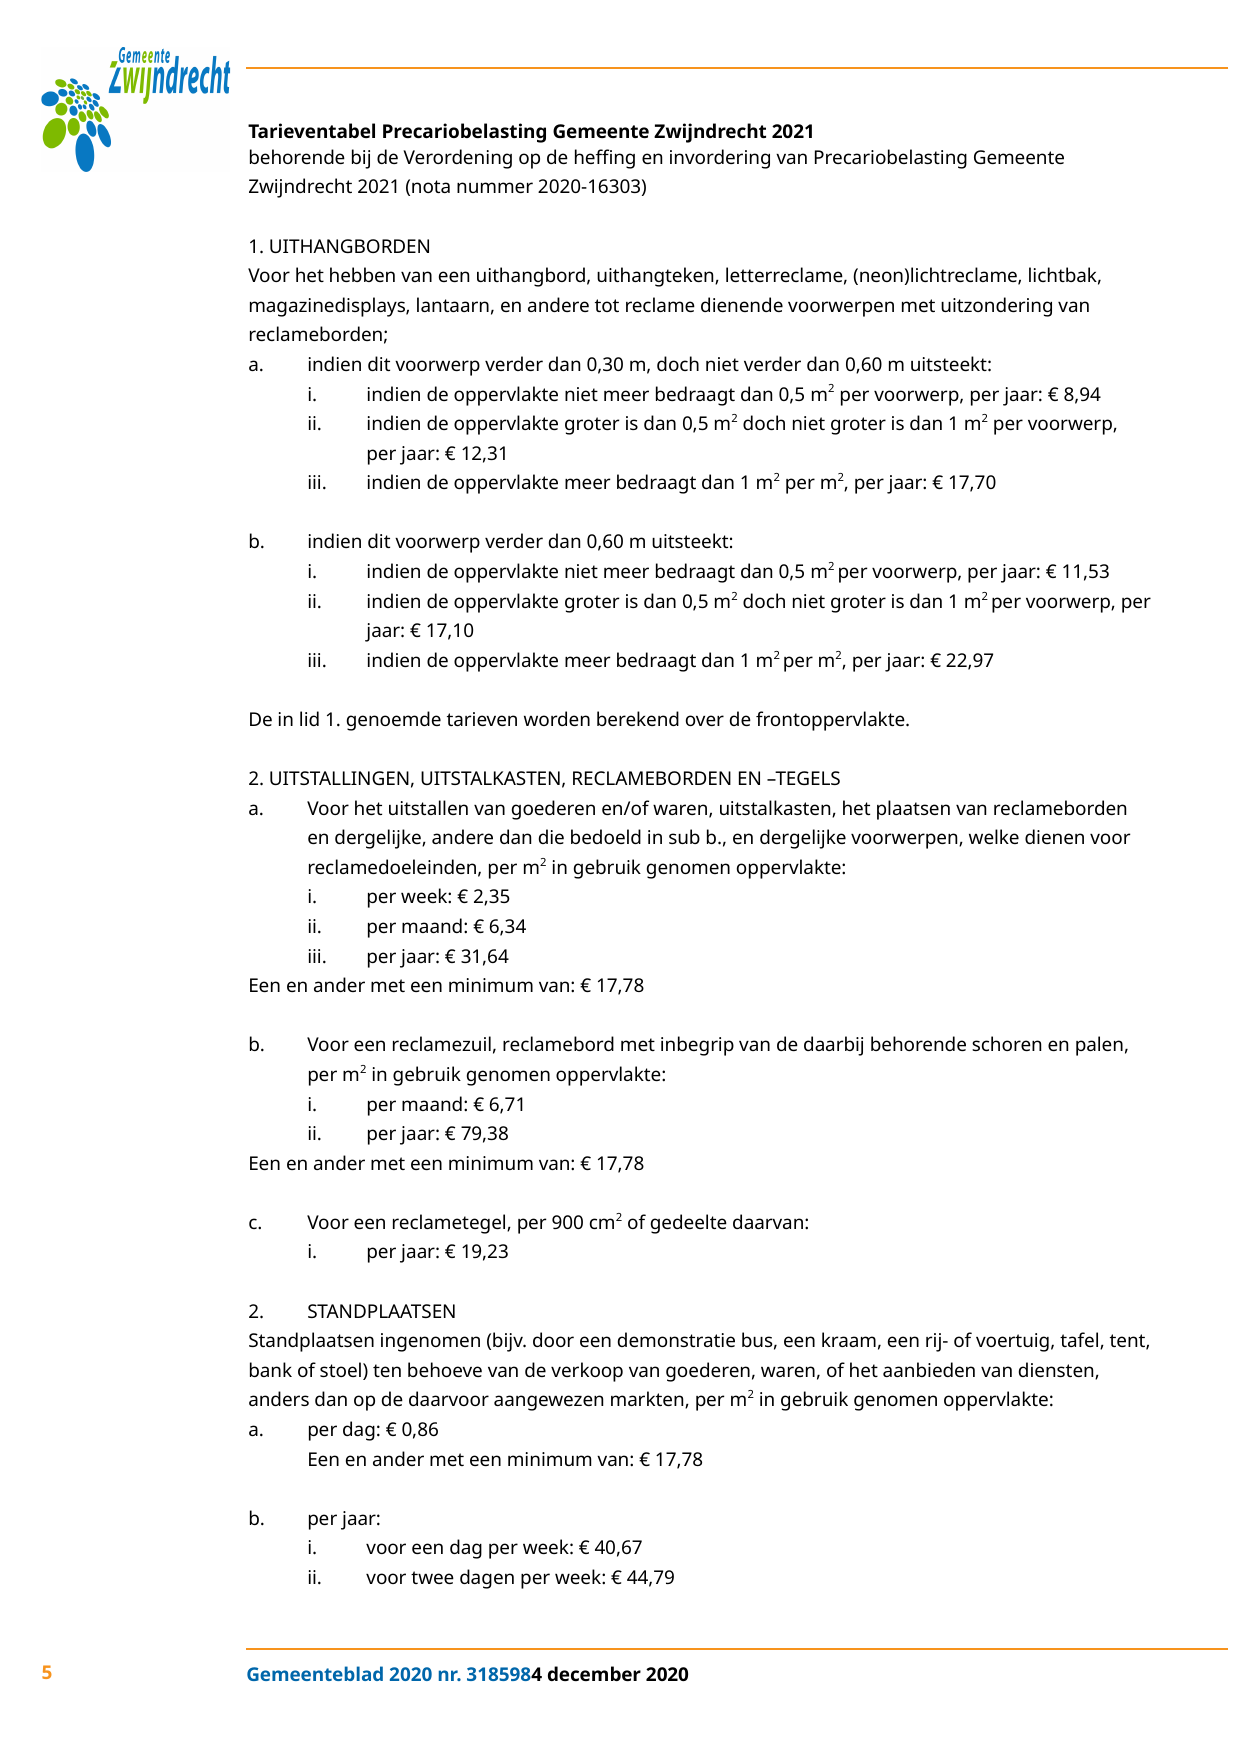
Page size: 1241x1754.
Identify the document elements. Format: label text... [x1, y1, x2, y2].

list per maand: € 6,34 [307, 913, 1152, 939]
list indien de oppervlakte groter is dan 0,5 m2 doch niet groter is dan 1 m2 per voorwerp, per jaar: € 17,10 [307, 588, 1152, 643]
list Voor het uitstallen van goederen en/of waren, uitstalkasten, het plaatsen van reclameborden en dergelijke, andere dan die bedoeld in sub b., en dergelijke voorwerpen, welke dienen voor reclamedoeleinden, per m2 in gebruik genomen oppervlakte: [248, 795, 1152, 880]
list voor een dag per week: € 40,67 [307, 1534, 1152, 1560]
list indien de oppervlakte meer bedraagt dan 1 m2 per m2, per jaar: € 22,97 [307, 647, 1152, 673]
text Een en ander met een minimum van: € 17,78 [248, 1150, 1152, 1176]
list Voor een reclametegel, per 900 cm2 of gedeelte daarvan: [248, 1209, 1152, 1235]
list indien de oppervlakte niet meer bedraagt dan 0,5 m2 per voorwerp, per jaar: € 8,94 [307, 381, 1152, 407]
text 1. UITHANGBORDEN [248, 233, 1152, 259]
list per jaar: € 79,38 [307, 1120, 1152, 1146]
text behorende bij de Verordening op de heffing en invordering van Precariobelasting Gemeente Zwijndrecht 2021 (nota nummer 2020-16303) [248, 144, 1152, 199]
list indien de oppervlakte niet meer bedraagt dan 0,5 m2 per voorwerp, per jaar: € 11,53 [307, 558, 1152, 584]
list STANDPLAATSEN [248, 1298, 1152, 1324]
list Een en ander met een minimum van: € 17,78 [248, 1446, 1152, 1472]
list indien de oppervlakte groter is dan 0,5 m2 doch niet groter is dan 1 m2 per voorwerp, per jaar: € 12,31 [307, 410, 1152, 466]
list Voor een reclamezuil, reclamebord met inbegrip van de daarbij behorende schoren en palen, per m2 in gebruik genomen oppervlakte: [248, 1032, 1152, 1087]
text Voor het hebben van een uithangbord, uithangteken, letterreclame, (neon)lichtreclame, lichtbak, magazinedisplays, lantaarn, en andere tot reclame dienende voorwerpen met uitzondering van reclameborden; [248, 262, 1152, 347]
list voor twee dagen per week: € 44,79 [307, 1564, 1152, 1590]
list indien de oppervlakte meer bedraagt dan 1 m2 per m2, per jaar: € 17,70 [307, 469, 1152, 495]
text De in lid 1. genoemde tarieven worden berekend over de frontoppervlakte. [248, 706, 1152, 732]
text Tarieventabel Precariobelasting Gemeente Zwijndrecht 2021 [248, 116, 1152, 144]
list indien dit voorwerp verder dan 0,60 m uitsteekt: [248, 529, 1152, 554]
list per jaar: [248, 1505, 1152, 1531]
text Een en ander met een minimum van: € 17,78 [248, 972, 1152, 998]
text Standplaatsen ingenomen (bijv. door een demonstratie bus, een kraam, een rij- of voertuig, tafel, tent, bank of stoel) ten behoeve van de verkoop van goederen, waren, of het aanbieden van diensten, anders dan op de daarvoor aangewezen markten, per m2 in gebruik genomen oppervlakte: [248, 1327, 1152, 1412]
text 2. UITSTALLINGEN, UITSTALKASTEN, RECLAMEBORDEN EN –TEGELS [248, 765, 1152, 791]
picture [41, 47, 231, 172]
list per week: € 2,35 [307, 884, 1152, 909]
list per maand: € 6,71 [307, 1091, 1152, 1117]
list indien dit voorwerp verder dan 0,30 m, doch niet verder dan 0,60 m uitsteekt: [248, 351, 1152, 377]
list per jaar: € 19,23 [307, 1239, 1152, 1264]
list per dag: € 0,86 [248, 1416, 1152, 1442]
list per jaar: € 31,64 [307, 943, 1152, 969]
